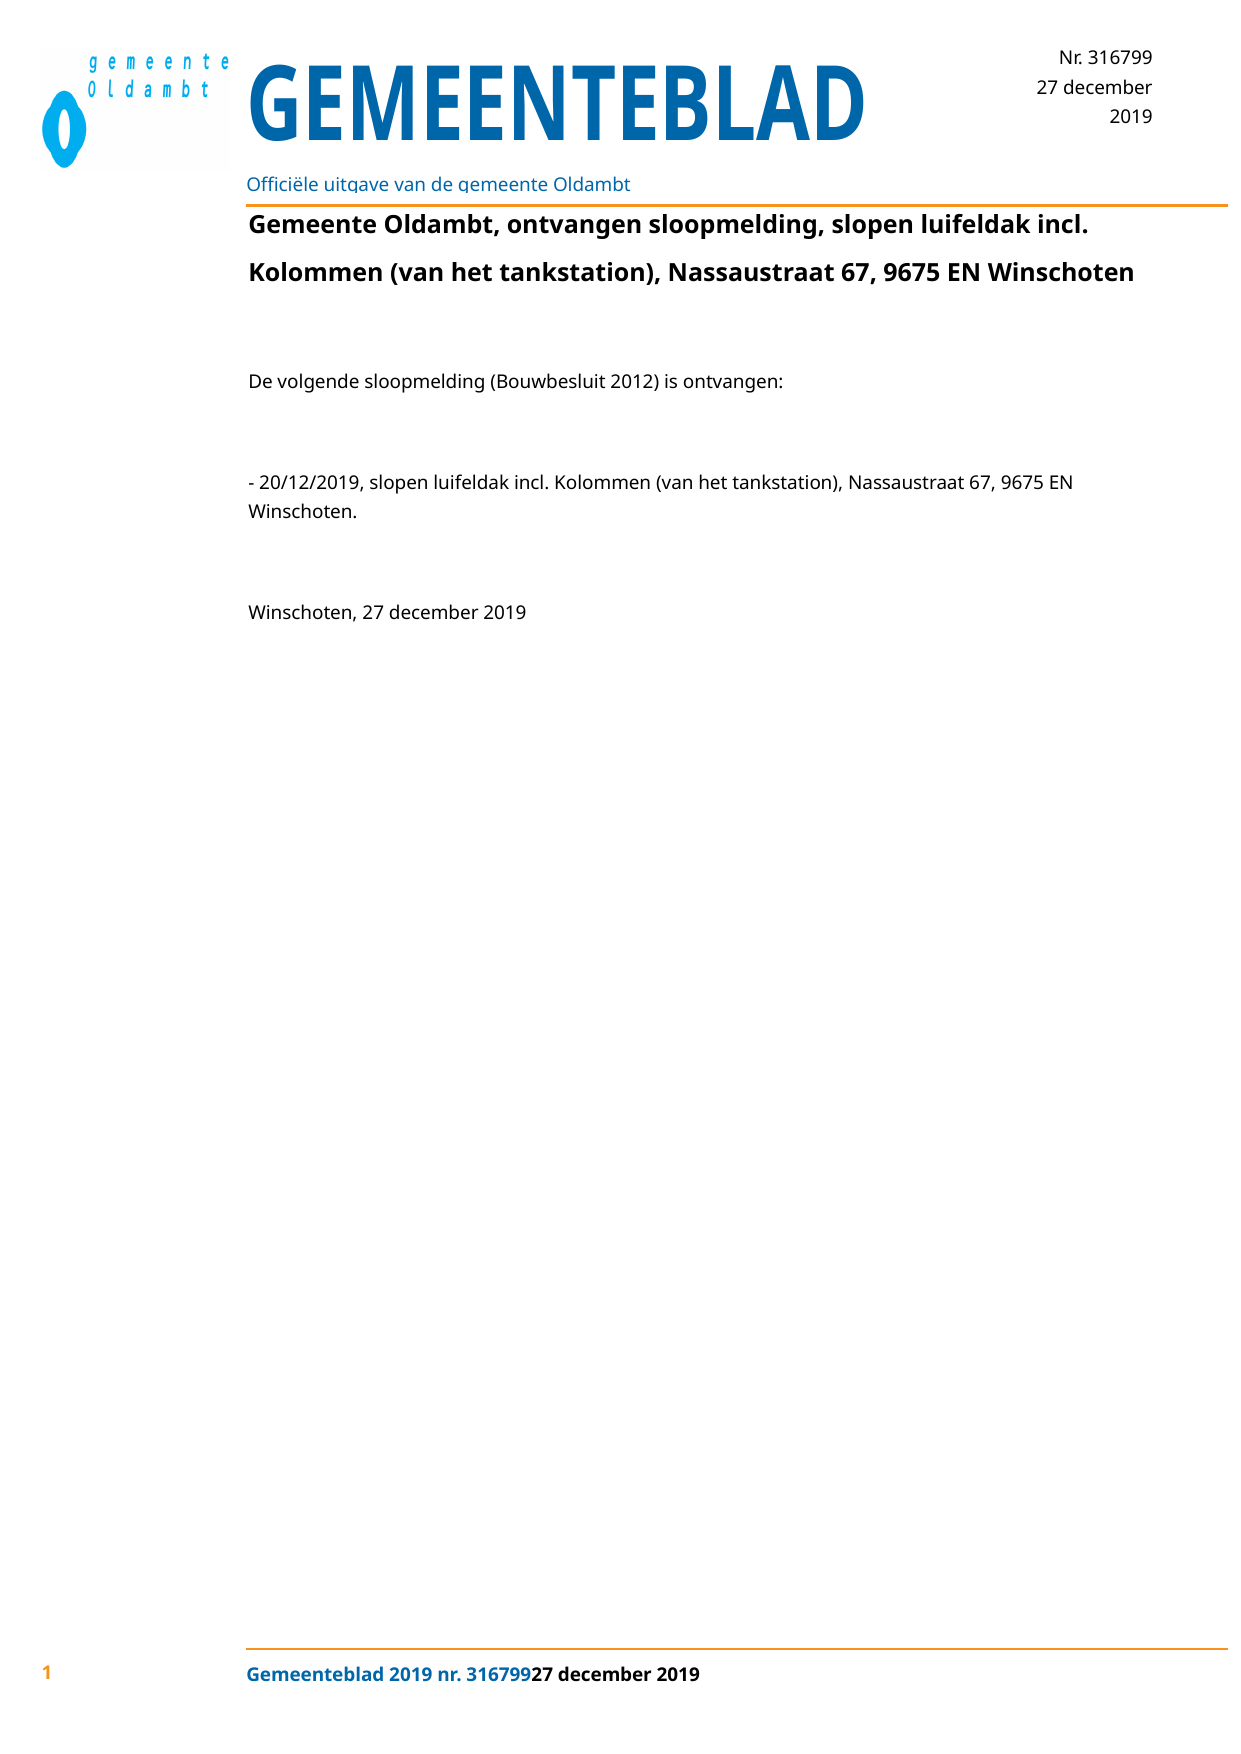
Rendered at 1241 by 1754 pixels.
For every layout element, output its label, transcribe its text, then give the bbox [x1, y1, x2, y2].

text Gemeente Oldambt, ontvangen sloopmelding, slopen luifeldak incl. Kolommen (van het tankstation), Nassaustraat 67, 9675 EN Winschoten [248, 207, 1152, 288]
text Winschoten, 27 december 2019 [248, 599, 1152, 625]
picture [41, 47, 231, 172]
text De volgende sloopmelding (Bouwbesluit 2012) is ontvangen: [248, 368, 1152, 394]
text - 20/12/2019, slopen luifeldak incl. Kolommen (van het tankstation), Nassaustraat 67, 9675 EN Winschoten. [248, 469, 1152, 524]
